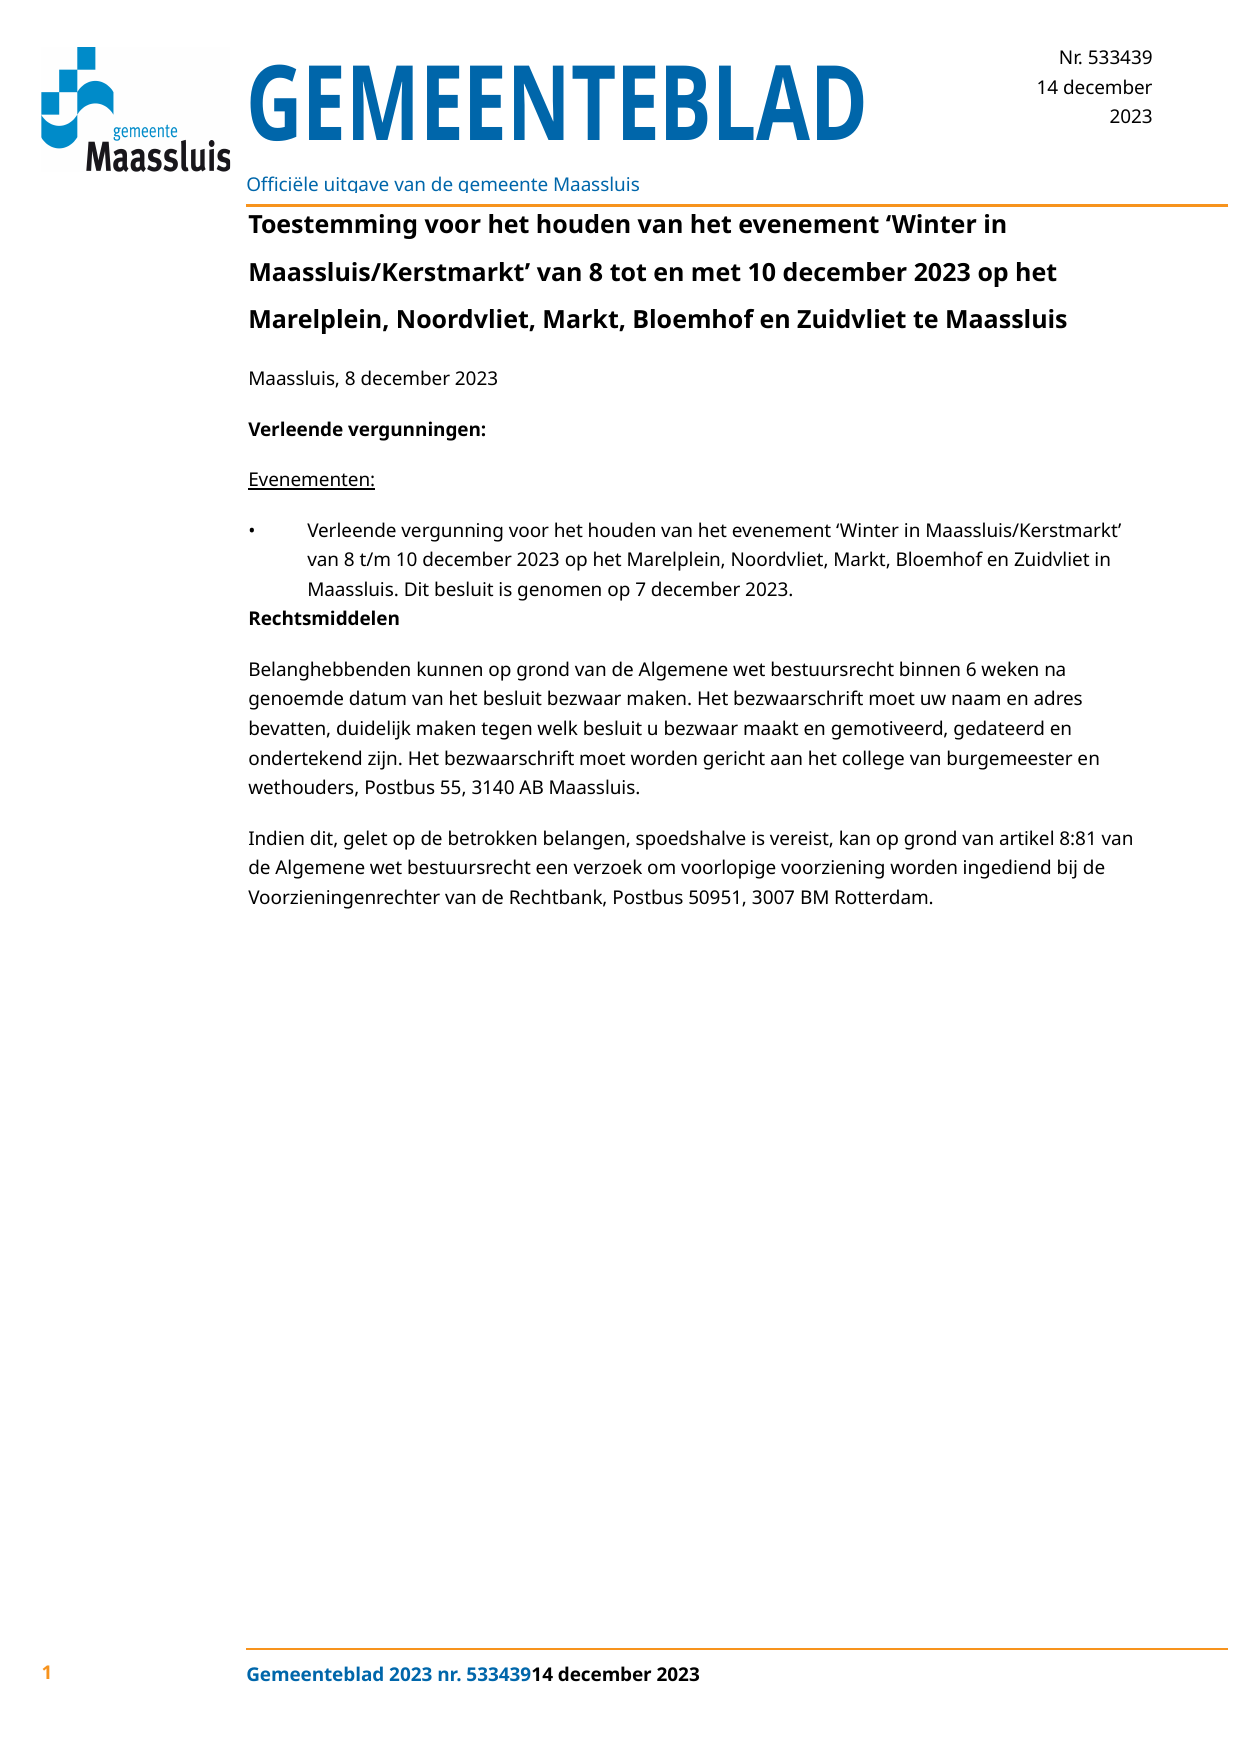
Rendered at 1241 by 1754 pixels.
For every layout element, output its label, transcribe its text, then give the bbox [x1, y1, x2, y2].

list Verleende vergunning voor het houden van het evenement ‘Winter in Maassluis/Kerstmarkt’ van 8 t/m 10 december 2023 op het Marelplein, Noordvliet, Markt, Bloemhof en Zuidvliet in Maassluis. Dit besluit is genomen op 7 december 2023. [248, 517, 1152, 602]
text Indien dit, gelet op de betrokken belangen, spoedshalve is vereist, kan op grond van artikel 8:81 van de Algemene wet bestuursrecht een verzoek om voorlopige voorziening worden ingediend bij de Voorzieningenrechter van de Rechtbank, Postbus 50951, 3007 BM Rotterdam. [248, 825, 1152, 909]
text Rechtsmiddelen [248, 606, 1152, 631]
text Evenementen: [248, 466, 1152, 492]
text Maassluis, 8 december 2023 [248, 366, 1152, 391]
text Verleende vergunningen: [248, 416, 1152, 442]
text Belanghebbenden kunnen op grond van de Algemene wet bestuursrecht binnen 6 weken na genoemde datum van het besluit bezwaar maken. Het bezwaarschrift moet uw naam en adres bevatten, duidelijk maken tegen welk besluit u bezwaar maakt en gemotiveerd, gedateerd en ondertekend zijn. Het bezwaarschrift moet worden gericht aan het college van burgemeester en wethouders, Postbus 55, 3140 AB Maassluis. [248, 656, 1152, 800]
text Toestemming voor het houden van het evenement ‘Winter in Maassluis/Kerstmarkt’ van 8 tot en met 10 december 2023 op het Marelplein, Noordvliet, Markt, Bloemhof en Zuidvliet te Maassluis [248, 207, 1152, 336]
picture [41, 47, 231, 172]
picture [41, 47, 77, 92]
